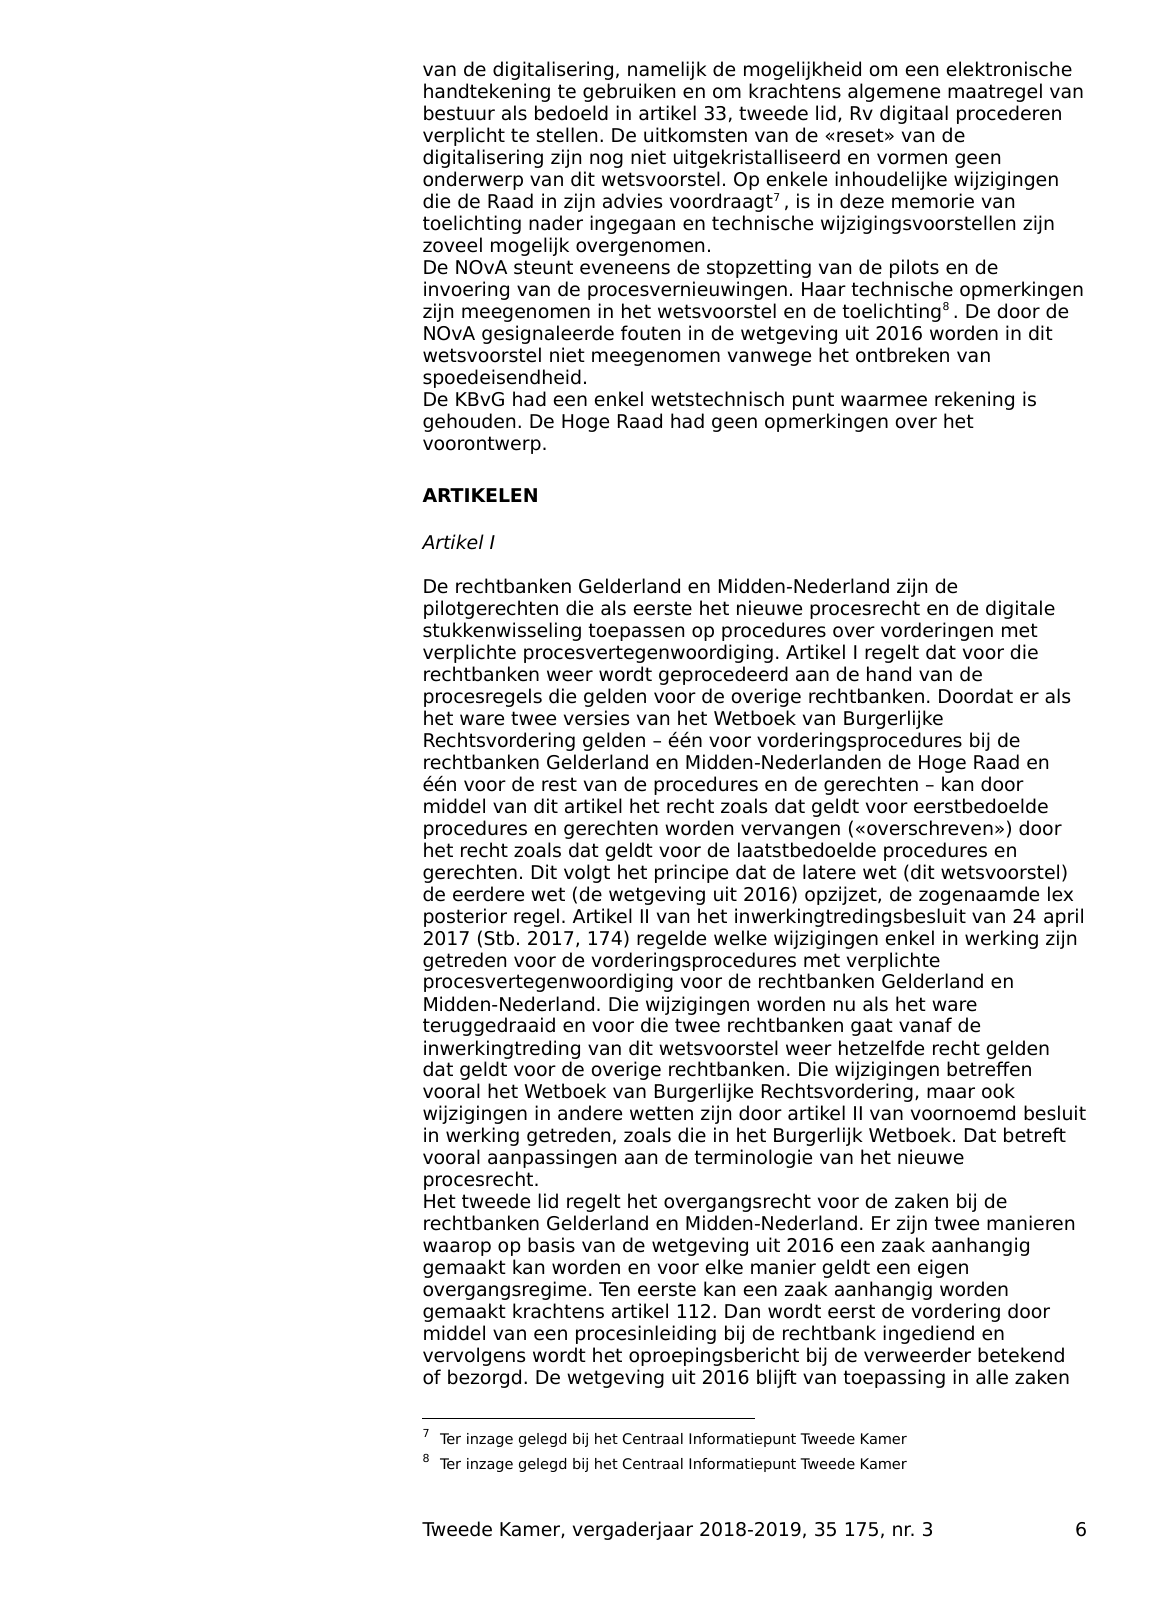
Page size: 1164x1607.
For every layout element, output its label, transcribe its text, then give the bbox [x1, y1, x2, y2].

text De KBvG had een enkel wetstechnisch punt waarmee rekening is gehouden. De Hoge Raad had geen opmerkingen over het voorontwerp. [422, 389, 1087, 455]
subtitle ARTIKELEN [422, 485, 1087, 507]
text De NOvA steunt eveneens de stopzetting van de pilots en de invoering van de procesvernieuwingen. Haar technische opmerkingen zijn meegenomen in het wetsvoorstel en de toelichting. De door de NOvA gesignaleerde fouten in de wetgeving uit 2016 worden in dit wetsvoorstel niet meegenomen vanwege het ontbreken van spoedeisendheid. [422, 257, 1087, 389]
subtitle Artikel I [422, 532, 1087, 554]
text Ter inzage gelegd bij het Centraal Informatiepunt Tweede Kamer [422, 1452, 1087, 1474]
text De rechtbanken Gelderland en Midden-Nederland zijn de pilotgerechten die als eerste het nieuwe procesrecht en de digitale stukkenwisseling toepassen op procedures over vorderingen met verplichte procesvertegenwoordiging. Artikel I regelt dat voor die rechtbanken weer wordt geprocedeerd aan de hand van de procesregels die gelden voor de overige rechtbanken. Doordat er als het ware twee versies van het Wetboek van Burgerlijke Rechtsvordering gelden – één voor vorderingsprocedures bij de rechtbanken Gelderland en Midden-Nederlanden de Hoge Raad en één voor de rest van de procedures en de gerechten – kan door middel van dit artikel het recht zoals dat geldt voor eerstbedoelde procedures en gerechten worden vervangen («overschreven») door het recht zoals dat geldt voor de laatstbedoelde procedures en gerechten. Dit volgt het principe dat de latere wet (dit wetsvoorstel) de eerdere wet (de wetgeving uit 2016) opzijzet, de zogenaamde lex posterior regel. Artikel II van het inwerkingtredingsbesluit van 24 april 2017 (Stb. 2017, 174) regelde welke wijzigingen enkel in werking zijn getreden voor de vorderingsprocedures met verplichte procesvertegenwoordiging voor de rechtbanken Gelderland en Midden-Nederland. Die wijzigingen worden nu als het ware teruggedraaid en voor die twee rechtbanken gaat vanaf de inwerkingtreding van dit wetsvoorstel weer hetzelfde recht gelden dat geldt voor de overige rechtbanken. Die wijzigingen betreffen vooral het Wetboek van Burgerlijke Rechtsvordering, maar ook wijzigingen in andere wetten zijn door artikel II van voornoemd besluit in werking getreden, zoals die in het Burgerlijk Wetboek. Dat betreft vooral aanpassingen aan de terminologie van het nieuwe procesrecht. [422, 576, 1087, 1191]
text van de digitalisering, namelijk de mogelijkheid om een elektronische handtekening te gebruiken en om krachtens algemene maatregel van bestuur als bedoeld in artikel 33, tweede lid, Rv digitaal procederen verplicht te stellen. De uitkomsten van de «reset» van de digitalisering zijn nog niet uitgekristalliseerd en vormen geen onderwerp van dit wetsvoorstel. Op enkele inhoudelijke wijzigingen die de Raad in zijn advies voordraagt, is in deze memorie van toelichting nader ingegaan en technische wijzigingsvoorstellen zijn zoveel mogelijk overgenomen. [422, 59, 1087, 257]
text Het tweede lid regelt het overgangsrecht voor de zaken bij de rechtbanken Gelderland en Midden-Nederland. Er zijn twee manieren waarop op basis van de wetgeving uit 2016 een zaak aanhangig gemaakt kan worden en voor elke manier geldt een eigen overgangsregime. Ten eerste kan een zaak aanhangig worden gemaakt krachtens artikel 112. Dan wordt eerst de vordering door middel van een procesinleiding bij de rechtbank ingediend en vervolgens wordt het oproepingsbericht bij de verweerder betekend of bezorgd. De wetgeving uit 2016 blijft van toepassing in alle zaken [422, 1191, 1087, 1389]
text Ter inzage gelegd bij het Centraal Informatiepunt Tweede Kamer [422, 1427, 1087, 1449]
